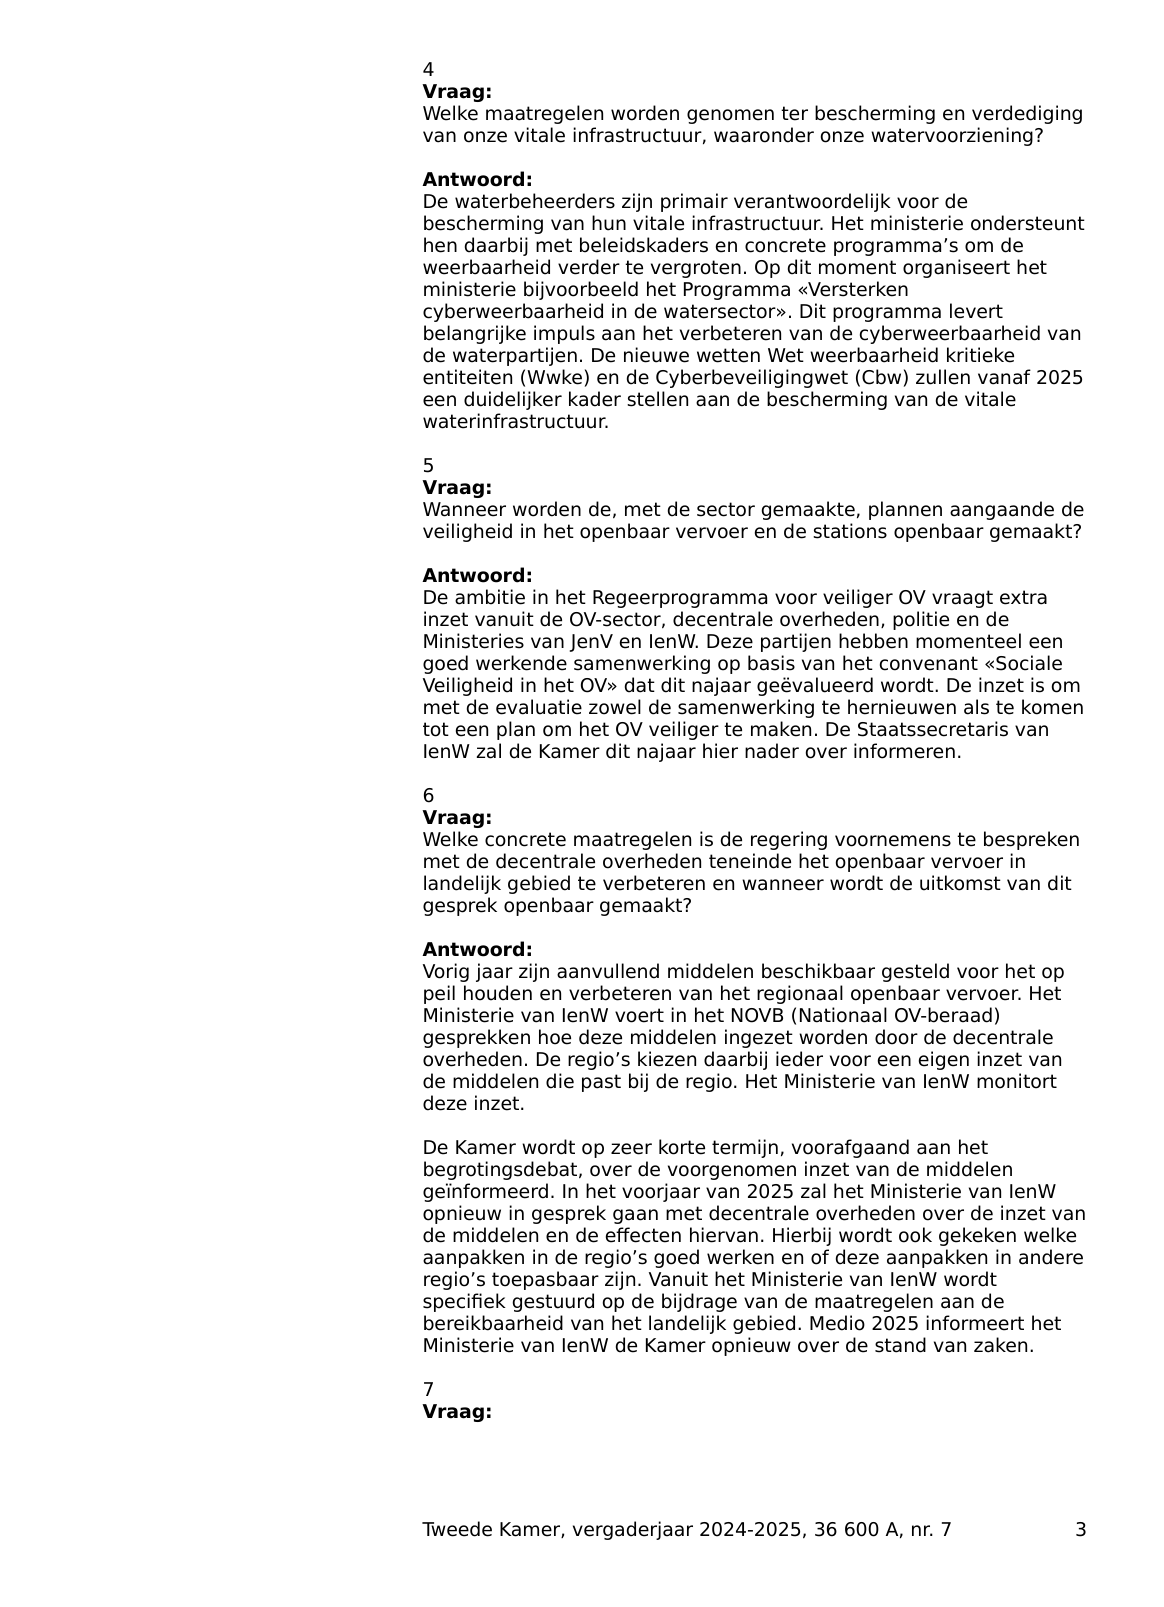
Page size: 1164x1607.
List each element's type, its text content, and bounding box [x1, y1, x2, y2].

text Vraag: [422, 807, 1087, 829]
text Antwoord: [422, 169, 1087, 191]
text Wanneer worden de, met de sector gemaakte, plannen aangaande de veiligheid in het openbaar vervoer en de stations openbaar gemaakt? [422, 499, 1087, 543]
text Welke maatregelen worden genomen ter bescherming en verdediging van onze vitale infrastructuur, waaronder onze watervoorziening? [422, 103, 1087, 147]
text Vraag: [422, 81, 1087, 103]
text Welke concrete maatregelen is de regering voornemens te bespreken met de decentrale overheden teneinde het openbaar vervoer in landelijk gebied te verbeteren en wanneer wordt de uitkomst van dit gesprek openbaar gemaakt? [422, 829, 1087, 917]
text De Kamer wordt op zeer korte termijn, voorafgaand aan het begrotingsdebat, over de voorgenomen inzet van de middelen geïnformeerd. In het voorjaar van 2025 zal het Ministerie van IenW opnieuw in gesprek gaan met decentrale overheden over de inzet van de middelen en de effecten hiervan. Hierbij wordt ook gekeken welke aanpakken in de regio’s goed werken en of deze aanpakken in andere regio’s toepasbaar zijn. Vanuit het Ministerie van IenW wordt specifiek gestuurd op de bijdrage van de maatregelen aan de bereikbaarheid van het landelijk gebied. Medio 2025 informeert het Ministerie van IenW de Kamer opnieuw over de stand van zaken. [422, 1137, 1087, 1357]
text De waterbeheerders zijn primair verantwoordelijk voor de bescherming van hun vitale infrastructuur. Het ministerie ondersteunt hen daarbij met beleidskaders en concrete programma’s om de weerbaarheid verder te vergroten. Op dit moment organiseert het ministerie bijvoorbeeld het Programma «Versterken cyberweerbaarheid in de watersector». Dit programma levert belangrijke impuls aan het verbeteren van de cyberweerbaarheid van de waterpartijen. De nieuwe wetten Wet weerbaarheid kritieke entiteiten (Wwke) en de Cyberbeveiligingwet (Cbw) zullen vanaf 2025 een duidelijker kader stellen aan de bescherming van de vitale waterinfrastructuur. [422, 191, 1087, 433]
text Vraag: [422, 477, 1087, 499]
text 6 [422, 785, 1087, 807]
text 7 [422, 1379, 1087, 1401]
text 4 [422, 59, 1087, 81]
text Antwoord: [422, 939, 1087, 961]
text Vorig jaar zijn aanvullend middelen beschikbaar gesteld voor het op peil houden en verbeteren van het regionaal openbaar vervoer. Het Ministerie van IenW voert in het NOVB (Nationaal OV-beraad) gesprekken hoe deze middelen ingezet worden door de decentrale overheden. De regio’s kiezen daarbij ieder voor een eigen inzet van de middelen die past bij de regio. Het Ministerie van IenW monitort deze inzet. [422, 961, 1087, 1115]
text Antwoord: [422, 565, 1087, 587]
text De ambitie in het Regeerprogramma voor veiliger OV vraagt extra inzet vanuit de OV-sector, decentrale overheden, politie en de Ministeries van JenV en IenW. Deze partijen hebben momenteel een goed werkende samenwerking op basis van het convenant «Sociale Veiligheid in het OV» dat dit najaar geëvalueerd wordt. De inzet is om met de evaluatie zowel de samenwerking te hernieuwen als te komen tot een plan om het OV veiliger te maken. De Staatssecretaris van IenW zal de Kamer dit najaar hier nader over informeren. [422, 587, 1087, 763]
text Vraag: [422, 1401, 1087, 1423]
text 5 [422, 455, 1087, 477]
